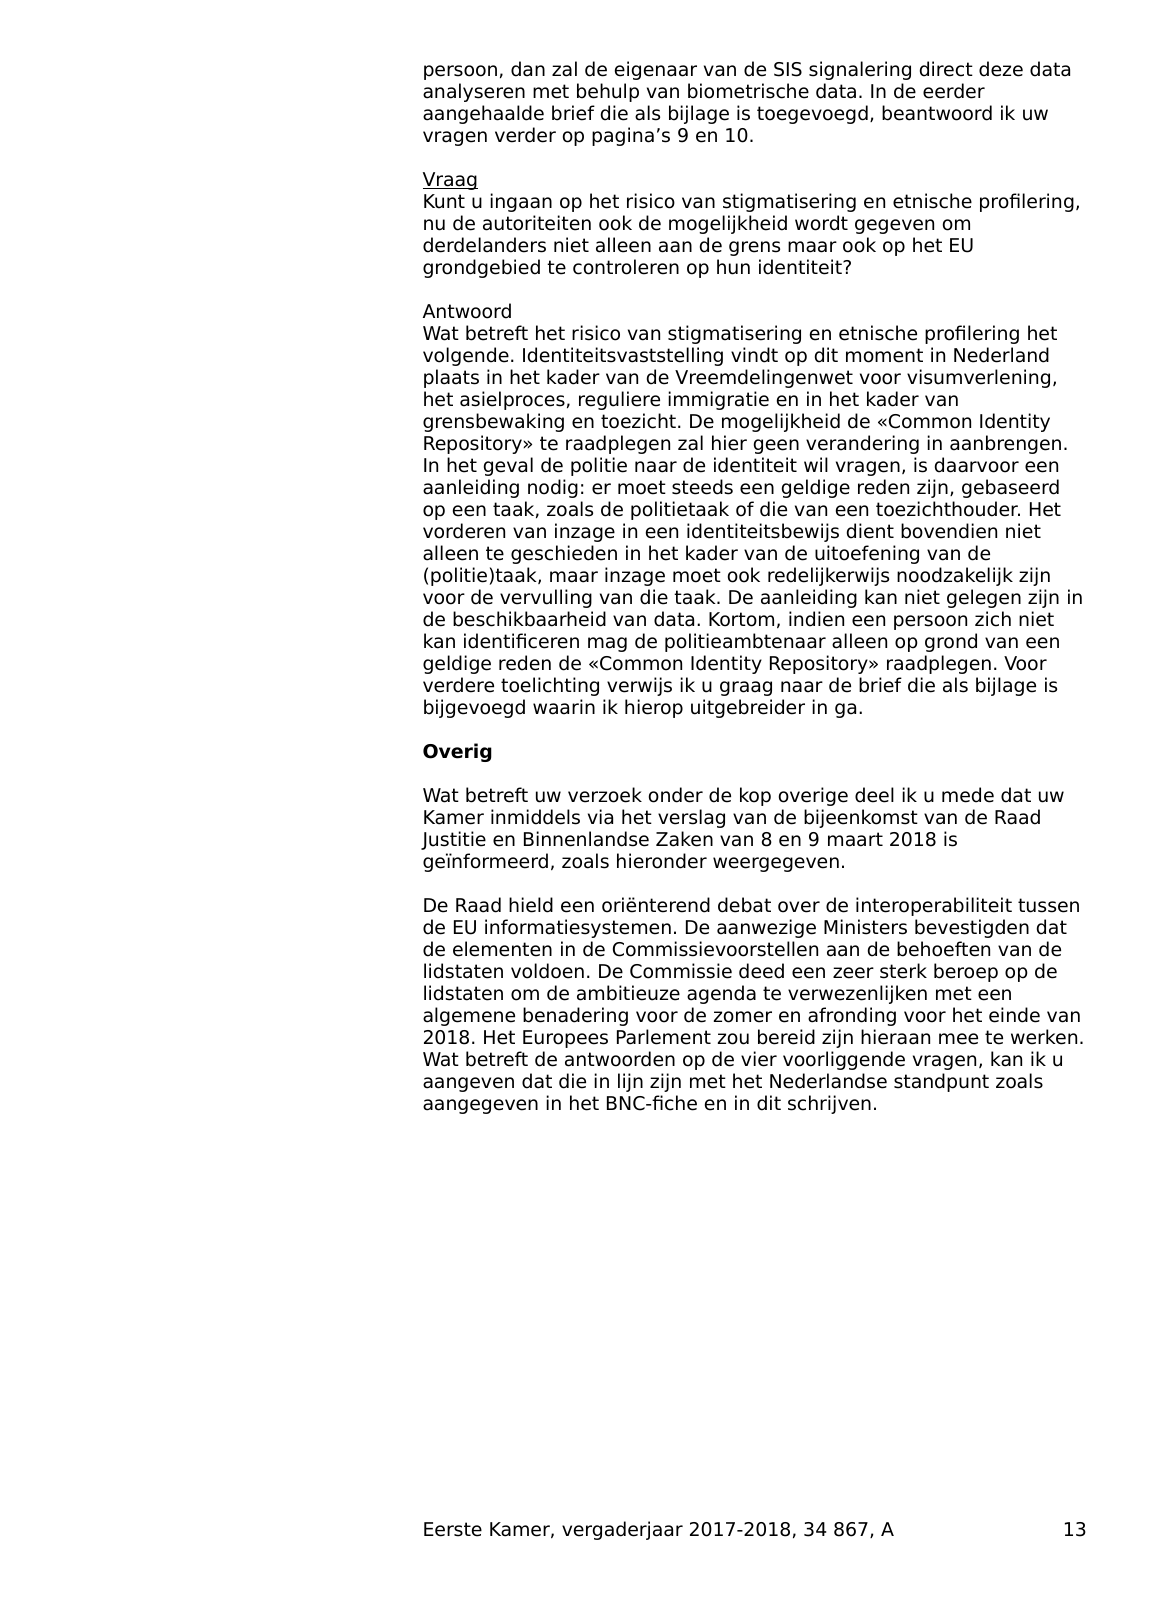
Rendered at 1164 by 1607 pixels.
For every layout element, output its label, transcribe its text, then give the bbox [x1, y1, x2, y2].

text Wat betreft het risico van stigmatisering en etnische profilering het volgende. Identiteitsvaststelling vindt op dit moment in Nederland plaats in het kader van de Vreemdelingenwet voor visumverlening, het asielproces, reguliere immigratie en in het kader van grensbewaking en toezicht. De mogelijkheid de «Common Identity Repository» te raadplegen zal hier geen verandering in aanbrengen. In het geval de politie naar de identiteit wil vragen, is daarvoor een aanleiding nodig: er moet steeds een geldige reden zijn, gebaseerd op een taak, zoals de politietaak of die van een toezichthouder. Het vorderen van inzage in een identiteitsbewijs dient bovendien niet alleen te geschieden in het kader van de uitoefening van de (politie)taak, maar inzage moet ook redelijkerwijs noodzakelijk zijn voor de vervulling van die taak. De aanleiding kan niet gelegen zijn in de beschikbaarheid van data. Kortom, indien een persoon zich niet kan identificeren mag de politieambtenaar alleen op grond van een geldige reden de «Common Identity Repository» raadplegen. Voor verdere toelichting verwijs ik u graag naar de brief die als bijlage is bijgevoegd waarin ik hierop uitgebreider in ga. [422, 323, 1087, 719]
text Wat betreft de antwoorden op de vier voorliggende vragen, kan ik u aangeven dat die in lijn zijn met het Nederlandse standpunt zoals aangegeven in het BNC-fiche en in dit schrijven. [422, 1049, 1087, 1115]
text De Raad hield een oriënterend debat over de interoperabiliteit tussen de EU informatiesystemen. De aanwezige Ministers bevestigden dat de elementen in de Commissievoorstellen aan de behoeften van de lidstaten voldoen. De Commissie deed een zeer sterk beroep op de lidstaten om de ambitieuze agenda te verwezenlijken met een algemene benadering voor de zomer en afronding voor het einde van 2018. Het Europees Parlement zou bereid zijn hieraan mee te werken. [422, 895, 1087, 1049]
text Kunt u ingaan op het risico van stigmatisering en etnische profilering, nu de autoriteiten ook de mogelijkheid wordt gegeven om derdelanders niet alleen aan de grens maar ook op het EU grondgebied te controleren op hun identiteit? [422, 191, 1087, 279]
text Wat betreft uw verzoek onder de kop overige deel ik u mede dat uw Kamer inmiddels via het verslag van de bijeenkomst van de Raad Justitie en Binnenlandse Zaken van 8 en 9 maart 2018 is geïnformeerd, zoals hieronder weergegeven. [422, 785, 1087, 873]
subtitle Overig [422, 741, 1087, 763]
text Vraag [422, 169, 1087, 191]
text persoon, dan zal de eigenaar van de SIS signalering direct deze data analyseren met behulp van biometrische data. In de eerder aangehaalde brief die als bijlage is toegevoegd, beantwoord ik uw vragen verder op pagina’s 9 en 10. [422, 59, 1087, 147]
text Antwoord [422, 301, 1087, 323]
